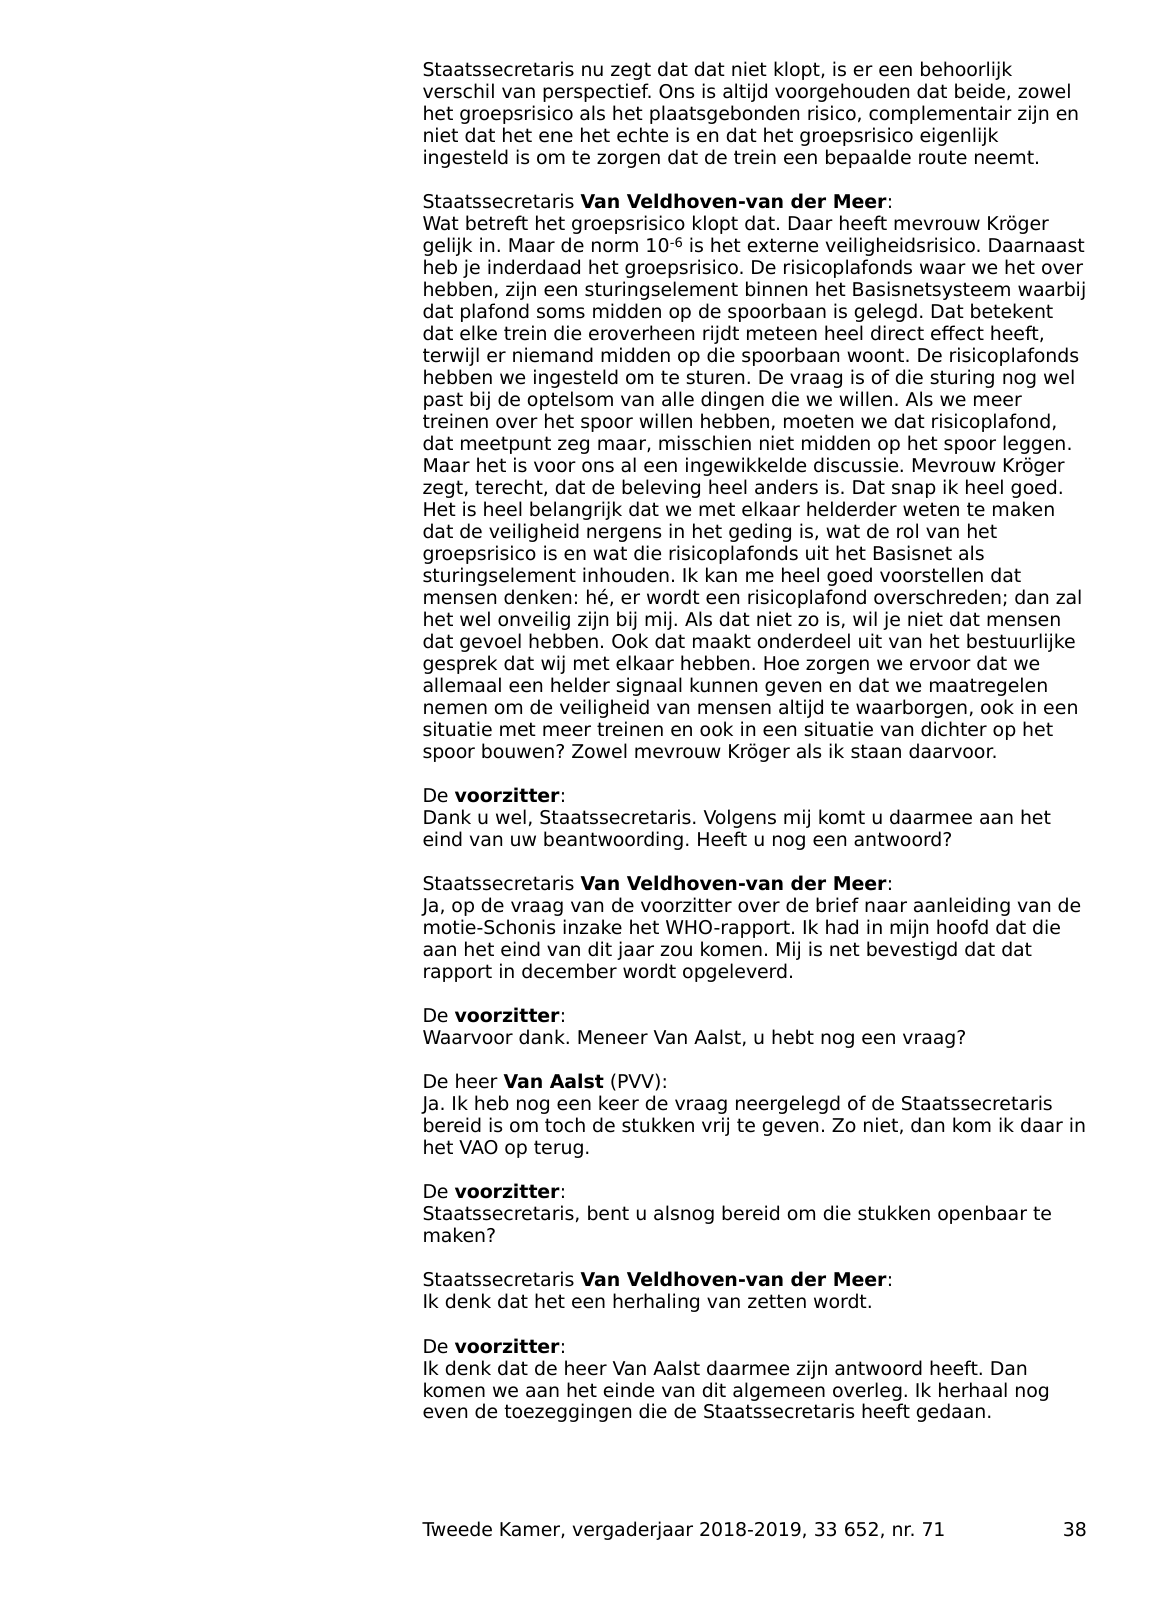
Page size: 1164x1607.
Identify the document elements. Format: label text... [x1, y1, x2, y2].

text Dank u wel, Staatssecretaris. Volgens mij komt u daarmee aan het eind van uw beantwoording. Heeft u nog een antwoord? [422, 807, 1087, 851]
text Wat betreft het groepsrisico klopt dat. Daar heeft mevrouw Kröger gelijk in. Maar de norm 10-6 is het externe veiligheidsrisico. Daarnaast heb je inderdaad het groepsrisico. De risicoplafonds waar we het over hebben, zijn een sturingselement binnen het Basisnetsysteem waarbij dat plafond soms midden op de spoorbaan is gelegd. Dat betekent dat elke trein die eroverheen rijdt meteen heel direct effect heeft, terwijl er niemand midden op die spoorbaan woont. De risicoplafonds hebben we ingesteld om te sturen. De vraag is of die sturing nog wel past bij de optelsom van alle dingen die we willen. Als we meer treinen over het spoor willen hebben, moeten we dat risicoplafond, dat meetpunt zeg maar, misschien niet midden op het spoor leggen. Maar het is voor ons al een ingewikkelde discussie. Mevrouw Kröger zegt, terecht, dat de beleving heel anders is. Dat snap ik heel goed. Het is heel belangrijk dat we met elkaar helderder weten te maken dat de veiligheid nergens in het geding is, wat de rol van het groepsrisico is en wat die risicoplafonds uit het Basisnet als sturingselement inhouden. Ik kan me heel goed voorstellen dat mensen denken: hé, er wordt een risicoplafond overschreden; dan zal het wel onveilig zijn bij mij. Als dat niet zo is, wil je niet dat mensen dat gevoel hebben. Ook dat maakt onderdeel uit van het bestuurlijke gesprek dat wij met elkaar hebben. Hoe zorgen we ervoor dat we allemaal een helder signaal kunnen geven en dat we maatregelen nemen om de veiligheid van mensen altijd te waarborgen, ook in een situatie met meer treinen en ook in een situatie van dichter op het spoor bouwen? Zowel mevrouw Kröger als ik staan daarvoor. [422, 213, 1087, 763]
text De voorzitter: [422, 1181, 1087, 1203]
text Ik denk dat de heer Van Aalst daarmee zijn antwoord heeft. Dan komen we aan het einde van dit algemeen overleg. Ik herhaal nog even de toezeggingen die de Staatssecretaris heeft gedaan. [422, 1357, 1087, 1423]
text Waarvoor dank. Meneer Van Aalst, u hebt nog een vraag? [422, 1027, 1087, 1049]
text Staatssecretaris Van Veldhoven-van der Meer: [422, 1269, 1087, 1291]
text Ja, op de vraag van de voorzitter over de brief naar aanleiding van de motie-Schonis inzake het WHO-rapport. Ik had in mijn hoofd dat die aan het eind van dit jaar zou komen. Mij is net bevestigd dat dat rapport in december wordt opgeleverd. [422, 895, 1087, 983]
text Staatssecretaris, bent u alsnog bereid om die stukken openbaar te maken? [422, 1203, 1087, 1247]
text Ja. Ik heb nog een keer de vraag neergelegd of de Staatssecretaris bereid is om toch de stukken vrij te geven. Zo niet, dan kom ik daar in het VAO op terug. [422, 1093, 1087, 1159]
text Staatssecretaris nu zegt dat dat niet klopt, is er een behoorlijk verschil van perspectief. Ons is altijd voorgehouden dat beide, zowel het groepsrisico als het plaatsgebonden risico, complementair zijn en niet dat het ene het echte is en dat het groepsrisico eigenlijk ingesteld is om te zorgen dat de trein een bepaalde route neemt. [422, 59, 1087, 169]
text De voorzitter: [422, 1005, 1087, 1027]
text De voorzitter: [422, 785, 1087, 807]
text De heer Van Aalst (PVV): [422, 1071, 1087, 1093]
text De voorzitter: [422, 1336, 1087, 1357]
text Staatssecretaris Van Veldhoven-van der Meer: [422, 873, 1087, 895]
text Ik denk dat het een herhaling van zetten wordt. [422, 1291, 1087, 1313]
text Staatssecretaris Van Veldhoven-van der Meer: [422, 191, 1087, 213]
